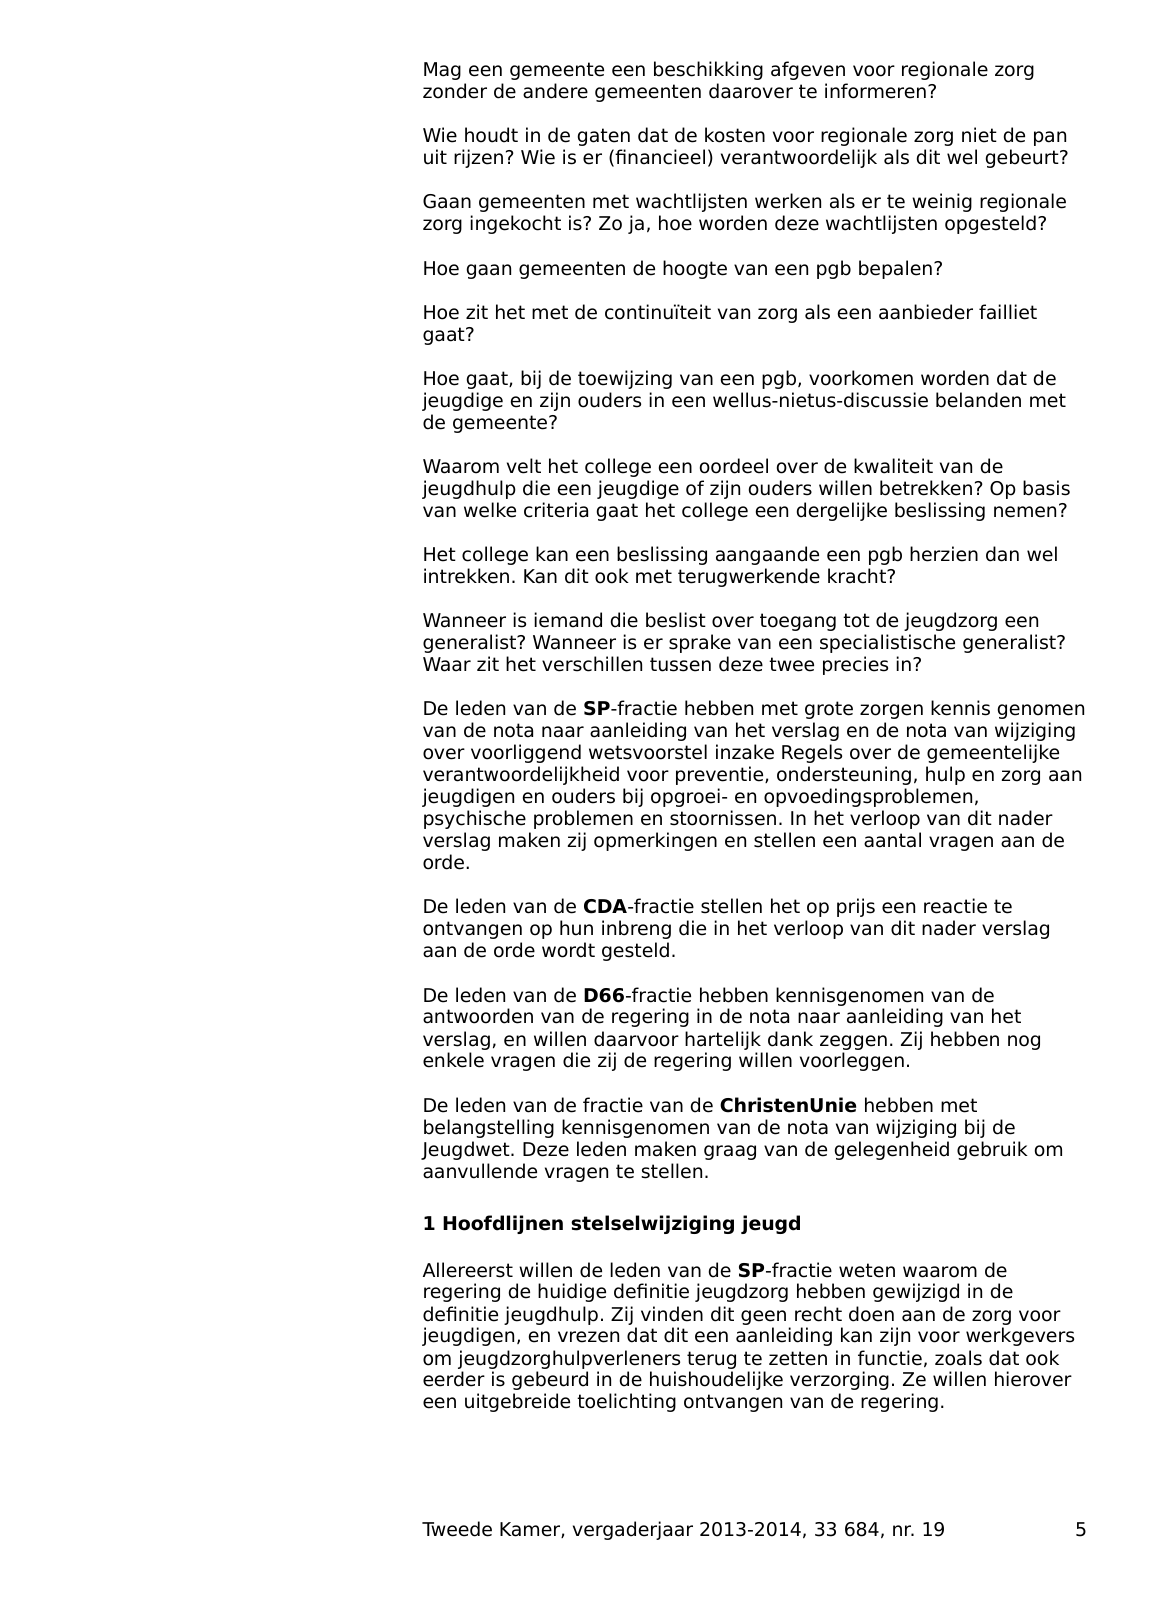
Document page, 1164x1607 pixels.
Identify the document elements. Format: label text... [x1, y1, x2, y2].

text De leden van de D66-fractie hebben kennisgenomen van de antwoorden van de regering in de nota naar aanleiding van het verslag, en willen daarvoor hartelijk dank zeggen. Zij hebben nog enkele vragen die zij de regering willen voorleggen. [422, 984, 1087, 1072]
text Het college kan een beslissing aangaande een pgb herzien dan wel intrekken. Kan dit ook met terugwerkende kracht? [422, 544, 1087, 588]
text Hoe zit het met de continuïteit van zorg als een aanbieder failliet gaat? [422, 302, 1087, 346]
text Hoe gaan gemeenten de hoogte van een pgb bepalen? [422, 257, 1087, 279]
text Gaan gemeenten met wachtlijsten werken als er te weinig regionale zorg ingekocht is? Zo ja, hoe worden deze wachtlijsten opgesteld? [422, 191, 1087, 235]
text De leden van de fractie van de ChristenUnie hebben met belangstelling kennisgenomen van de nota van wijziging bij de Jeugdwet. Deze leden maken graag van de gelegenheid gebruik om aanvullende vragen te stellen. [422, 1094, 1087, 1182]
subtitle 1 Hoofdlijnen stelselwijziging jeugd [422, 1212, 1087, 1234]
text De leden van de SP-fractie hebben met grote zorgen kennis genomen van de nota naar aanleiding van het verslag en de nota van wijziging over voorliggend wetsvoorstel inzake Regels over de gemeentelijke verantwoordelijkheid voor preventie, ondersteuning, hulp en zorg aan jeugdigen en ouders bij opgroei- en opvoedingsproblemen, psychische problemen en stoornissen. In het verloop van dit nader verslag maken zij opmerkingen en stellen een aantal vragen aan de orde. [422, 698, 1087, 874]
text Wie houdt in de gaten dat de kosten voor regionale zorg niet de pan uit rijzen? Wie is er (financieel) verantwoordelijk als dit wel gebeurt? [422, 125, 1087, 169]
text Wanneer is iemand die beslist over toegang tot de jeugdzorg een generalist? Wanneer is er sprake van een specialistische generalist? Waar zit het verschillen tussen deze twee precies in? [422, 610, 1087, 676]
text Waarom velt het college een oordeel over de kwaliteit van de jeugdhulp die een jeugdige of zijn ouders willen betrekken? Op basis van welke criteria gaat het college een dergelijke beslissing nemen? [422, 456, 1087, 522]
text Allereerst willen de leden van de SP-fractie weten waarom de regering de huidige definitie jeugdzorg hebben gewijzigd in de definitie jeugdhulp. Zij vinden dit geen recht doen aan de zorg voor jeugdigen, en vrezen dat dit een aanleiding kan zijn voor werkgevers om jeugdzorghulpverleners terug te zetten in functie, zoals dat ook eerder is gebeurd in de huishoudelijke verzorging. Ze willen hierover een uitgebreide toelichting ontvangen van de regering. [422, 1259, 1087, 1413]
text De leden van de CDA-fractie stellen het op prijs een reactie te ontvangen op hun inbreng die in het verloop van dit nader verslag aan de orde wordt gesteld. [422, 896, 1087, 962]
text Mag een gemeente een beschikking afgeven voor regionale zorg zonder de andere gemeenten daarover te informeren? [422, 59, 1087, 103]
text Hoe gaat, bij de toewijzing van een pgb, voorkomen worden dat de jeugdige en zijn ouders in een wellus-nietus-discussie belanden met de gemeente? [422, 368, 1087, 434]
